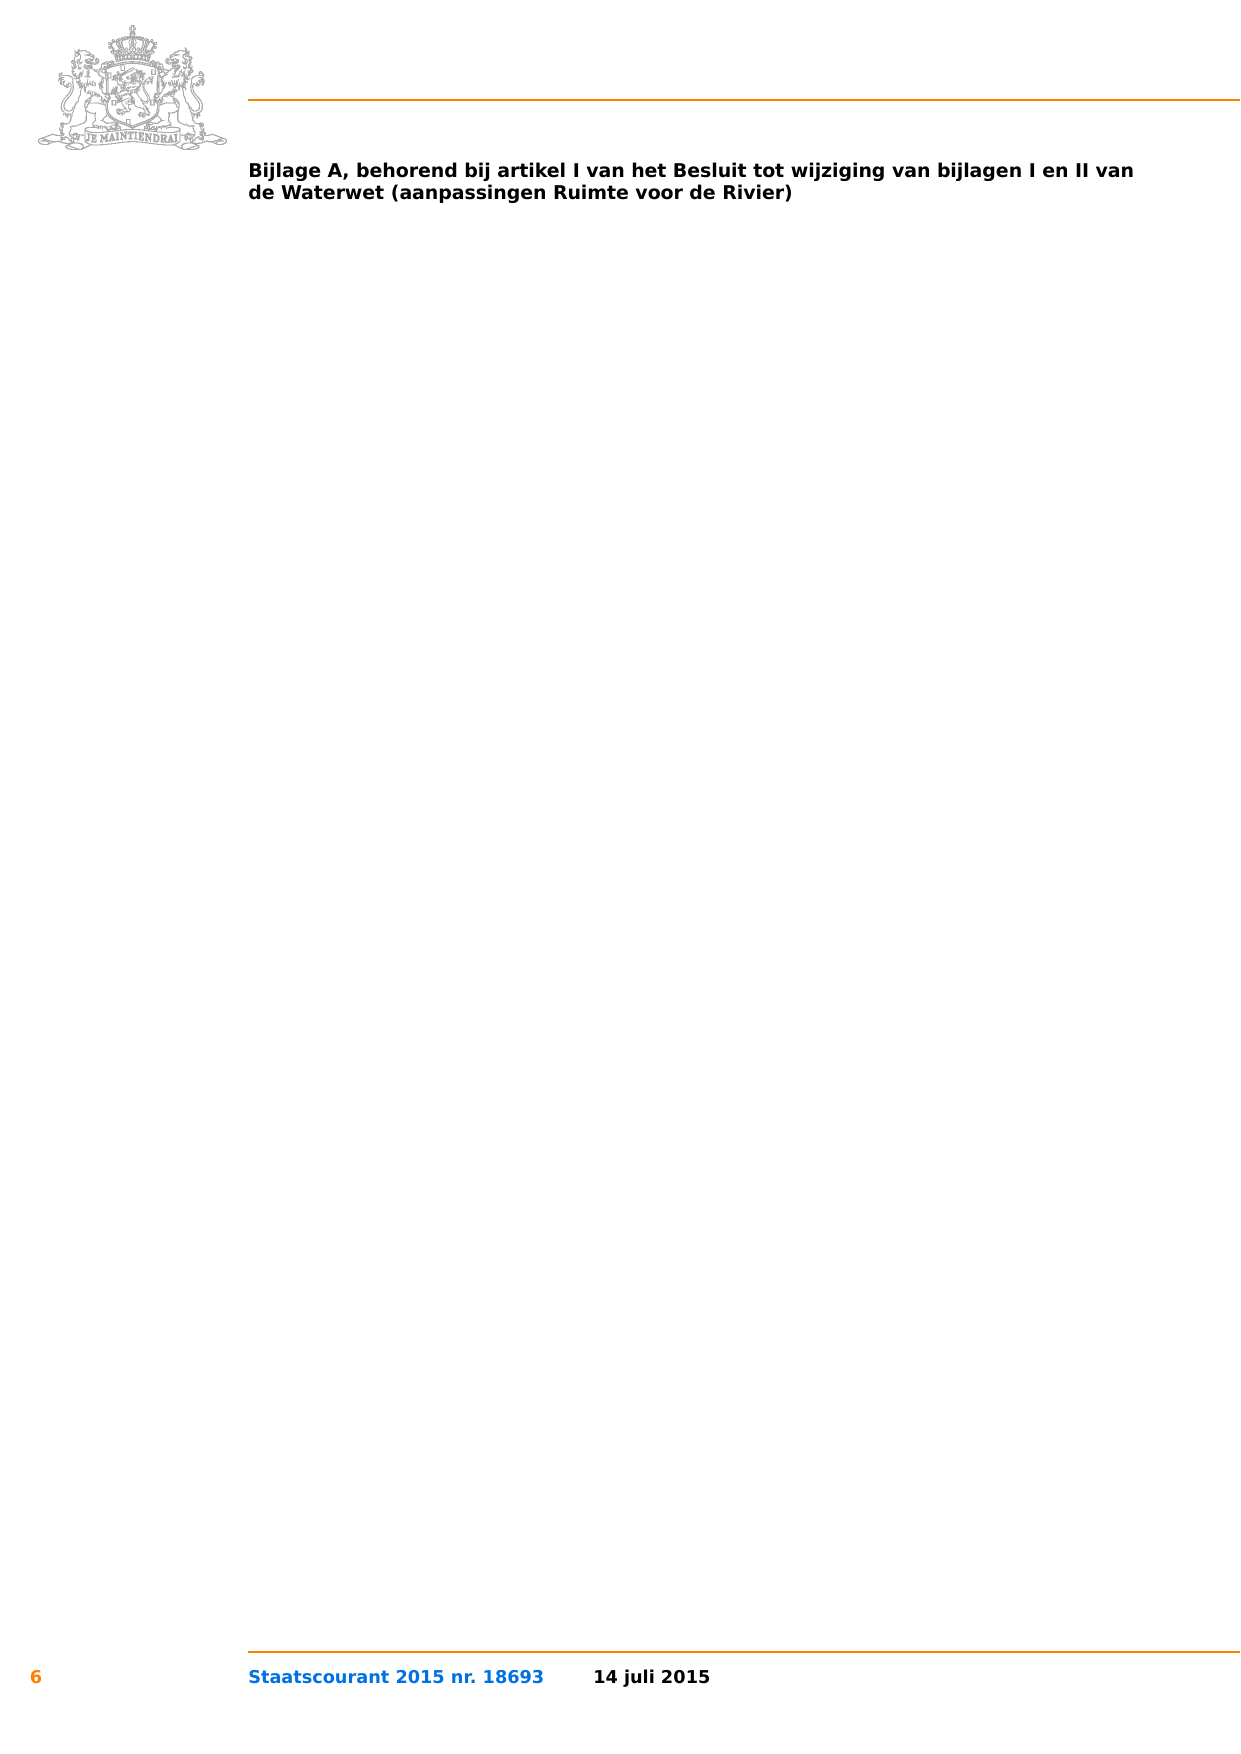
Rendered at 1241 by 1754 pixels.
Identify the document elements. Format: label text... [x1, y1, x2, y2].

picture [38, 25, 227, 150]
subtitle Bijlage A, behorend bij artikel I van het Besluit tot wijziging van bijlagen I en II van de Waterwet (aanpassingen Ruimte voor de Rivier) [248, 160, 1163, 204]
